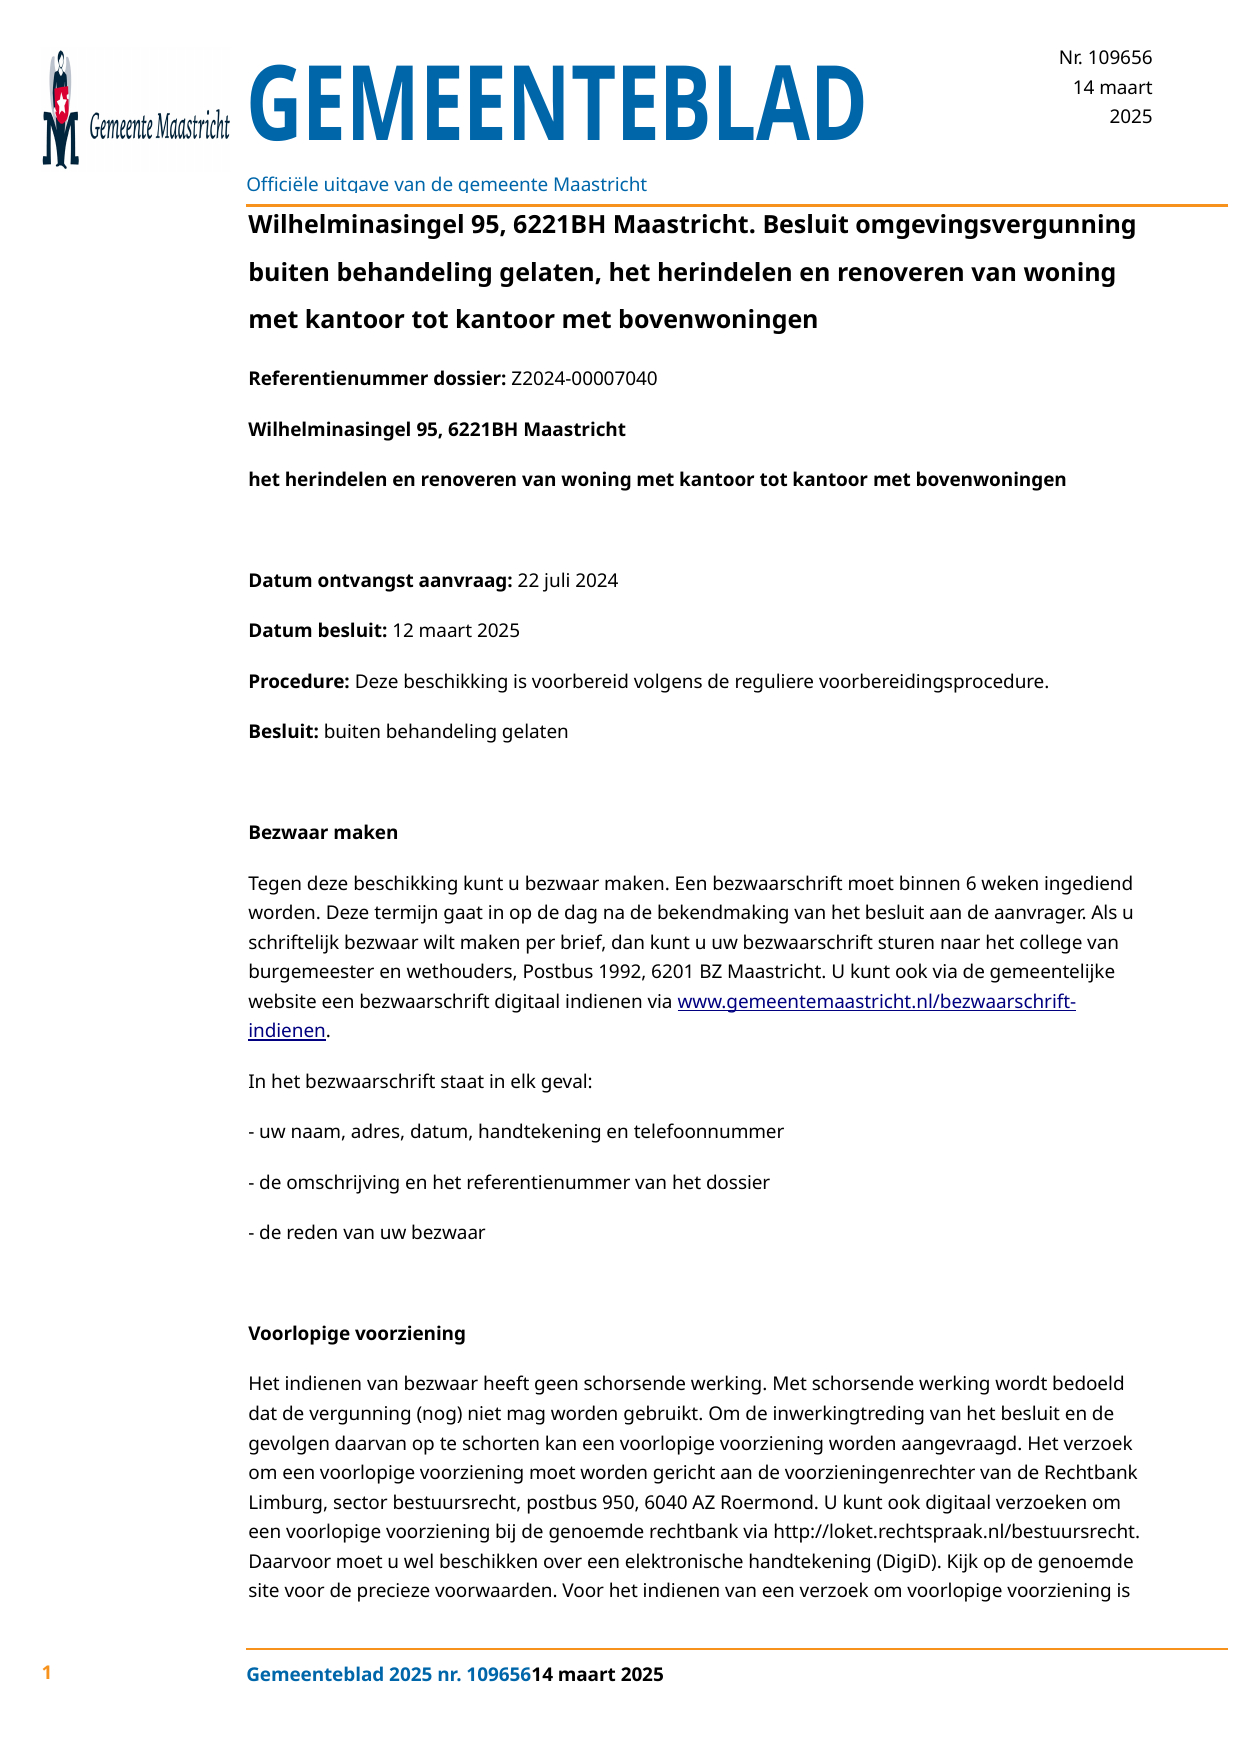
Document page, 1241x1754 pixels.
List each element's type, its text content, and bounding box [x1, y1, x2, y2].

text het herindelen en renoveren van woning met kantoor tot kantoor met bovenwoningen [248, 466, 1152, 492]
text - uw naam, adres, datum, handtekening en telefoonnummer [248, 1118, 1152, 1144]
text Het indienen van bezwaar heeft geen schorsende werking. Met schorsende werking wordt bedoeld dat de vergunning (nog) niet mag worden gebruikt. Om de inwerkingtreding van het besluit en de gevolgen daarvan op te schorten kan een voorlopige voorziening worden aangevraagd. Het verzoek om een voorlopige voorziening moet worden gericht aan de voorzieningenrechter van de Rechtbank Limburg, sector bestuursrecht, postbus 950, 6040 AZ Roermond. U kunt ook digitaal verzoeken om een voorlopige voorziening bij de genoemde rechtbank via http://loket.rechtspraak.nl/bestuursrecht. Daarvoor moet u wel beschikken over een elektronische handtekening (DigiD). Kijk op de genoemde site voor de precieze voorwaarden. Voor het indienen van een verzoek om voorlopige voorziening is [248, 1371, 1152, 1603]
text Bezwaar maken [248, 819, 1152, 845]
text Tegen deze beschikking kunt u bezwaar maken. Een bezwaarschrift moet binnen 6 weken ingediend worden. Deze termijn gaat in op de dag na de bekendmaking van het besluit aan de aanvrager. Als u schriftelijk bezwaar wilt maken per brief, dan kunt u uw bezwaarschrift sturen naar het college van burgemeester en wethouders, Postbus 1992, 6201 BZ Maastricht. U kunt ook via de gemeentelijke website een bezwaarschrift digitaal indienen via www.gemeentemaastricht.nl/bezwaarschrift-indienen. [248, 870, 1152, 1043]
text Datum ontvangst aanvraag: 22 juli 2024 [248, 567, 1152, 593]
text - de reden van uw bezwaar [248, 1219, 1152, 1245]
text Referentienummer dossier: Z2024-00007040 [248, 366, 1152, 391]
text Wilhelminasingel 95, 6221BH Maastricht [248, 416, 1152, 442]
text Datum besluit: 12 maart 2025 [248, 618, 1152, 643]
text Wilhelminasingel 95, 6221BH Maastricht. Besluit omgevingsvergunning buiten behandeling gelaten, het herindelen en renoveren van woning met kantoor tot kantoor met bovenwoningen [248, 207, 1152, 336]
text Voorlopige voorziening [248, 1320, 1152, 1346]
text In het bezwaarschrift staat in elk geval: [248, 1068, 1152, 1094]
text Procedure: Deze beschikking is voorbereid volgens de reguliere voorbereidingsprocedure. [248, 668, 1152, 694]
text Besluit: buiten behandeling gelaten [248, 718, 1152, 744]
picture [41, 47, 231, 172]
text - de omschrijving en het referentienummer van het dossier [248, 1169, 1152, 1194]
